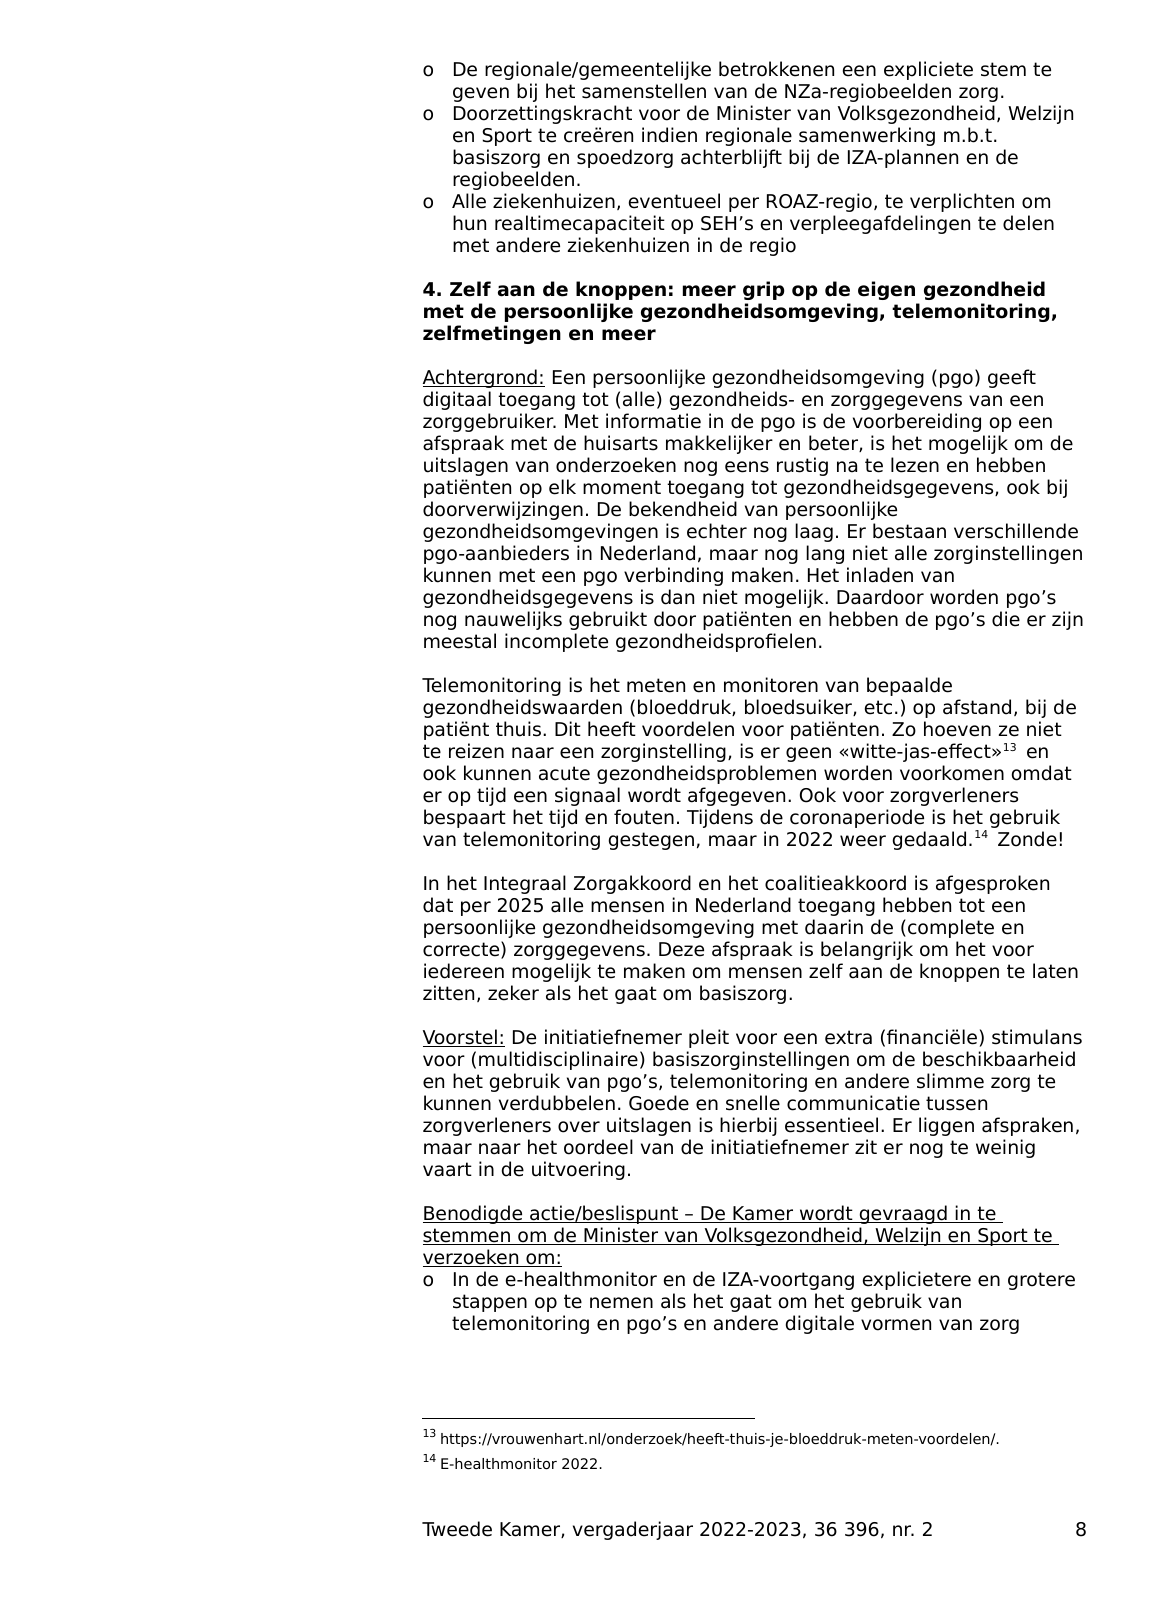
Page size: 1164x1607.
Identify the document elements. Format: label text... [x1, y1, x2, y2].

text o Doorzettingskracht voor de Minister van Volksgezondheid, Welzijn en Sport te creëren indien regionale samenwerking m.b.t. basiszorg en spoedzorg achterblijft bij de IZA-plannen en de regiobeelden. [422, 103, 1087, 191]
text Voorstel: De initiatiefnemer pleit voor een extra (financiële) stimulans voor (multidisciplinaire) basiszorginstellingen om de beschikbaarheid en het gebruik van pgo’s, telemonitoring en andere slimme zorg te kunnen verdubbelen. Goede en snelle communicatie tussen zorgverleners over uitslagen is hierbij essentieel. Er liggen afspraken, maar naar het oordeel van de initiatiefnemer zit er nog te weinig vaart in de uitvoering. [422, 1027, 1087, 1181]
text o De regionale/gemeentelijke betrokkenen een expliciete stem te geven bij het samenstellen van de NZa-regiobeelden zorg. [422, 59, 1087, 103]
subtitle 4. Zelf aan de knoppen: meer grip op de eigen gezondheid met de persoonlijke gezondheidsomgeving, telemonitoring, zelfmetingen en meer [422, 279, 1087, 345]
text E-healthmonitor 2022. [422, 1452, 1087, 1474]
text https://vrouwenhart.nl/onderzoek/heeft-thuis-je-bloeddruk-meten-voordelen/. [422, 1427, 1087, 1449]
text In het Integraal Zorgakkoord en het coalitieakkoord is afgesproken dat per 2025 alle mensen in Nederland toegang hebben tot een persoonlijke gezondheidsomgeving met daarin de (complete en correcte) zorggegevens. Deze afspraak is belangrijk om het voor iedereen mogelijk te maken om mensen zelf aan de knoppen te laten zitten, zeker als het gaat om basiszorg. [422, 873, 1087, 1005]
subtitle Benodigde actie/beslispunt – De Kamer wordt gevraagd in te stemmen om de Minister van Volksgezondheid, Welzijn en Sport te verzoeken om: [422, 1203, 1087, 1269]
text o Alle ziekenhuizen, eventueel per ROAZ-regio, te verplichten om hun realtimecapaciteit op SEH’s en verpleegafdelingen te delen met andere ziekenhuizen in de regio [422, 191, 1087, 257]
text o In de e-healthmonitor en de IZA-voortgang explicietere en grotere stappen op te nemen als het gaat om het gebruik van telemonitoring en pgo’s en andere digitale vormen van zorg [422, 1269, 1087, 1335]
text Telemonitoring is het meten en monitoren van bepaalde gezondheidswaarden (bloeddruk, bloedsuiker, etc.) op afstand, bij de patiënt thuis. Dit heeft voordelen voor patiënten. Zo hoeven ze niet te reizen naar een zorginstelling, is er geen «witte-jas-effect» en ook kunnen acute gezondheidsproblemen worden voorkomen omdat er op tijd een signaal wordt afgegeven. Ook voor zorgverleners bespaart het tijd en fouten. Tijdens de coronaperiode is het gebruik van telemonitoring gestegen, maar in 2022 weer gedaald. Zonde! [422, 675, 1087, 851]
text Achtergrond: Een persoonlijke gezondheidsomgeving (pgo) geeft digitaal toegang tot (alle) gezondheids- en zorggegevens van een zorggebruiker. Met informatie in de pgo is de voorbereiding op een afspraak met de huisarts makkelijker en beter, is het mogelijk om de uitslagen van onderzoeken nog eens rustig na te lezen en hebben patiënten op elk moment toegang tot gezondheidsgegevens, ook bij doorverwijzingen. De bekendheid van persoonlijke gezondheidsomgevingen is echter nog laag. Er bestaan verschillende pgo-aanbieders in Nederland, maar nog lang niet alle zorginstellingen kunnen met een pgo verbinding maken. Het inladen van gezondheidsgegevens is dan niet mogelijk. Daardoor worden pgo’s nog nauwelijks gebruikt door patiënten en hebben de pgo’s die er zijn meestal incomplete gezondheidsprofielen. [422, 367, 1087, 653]
